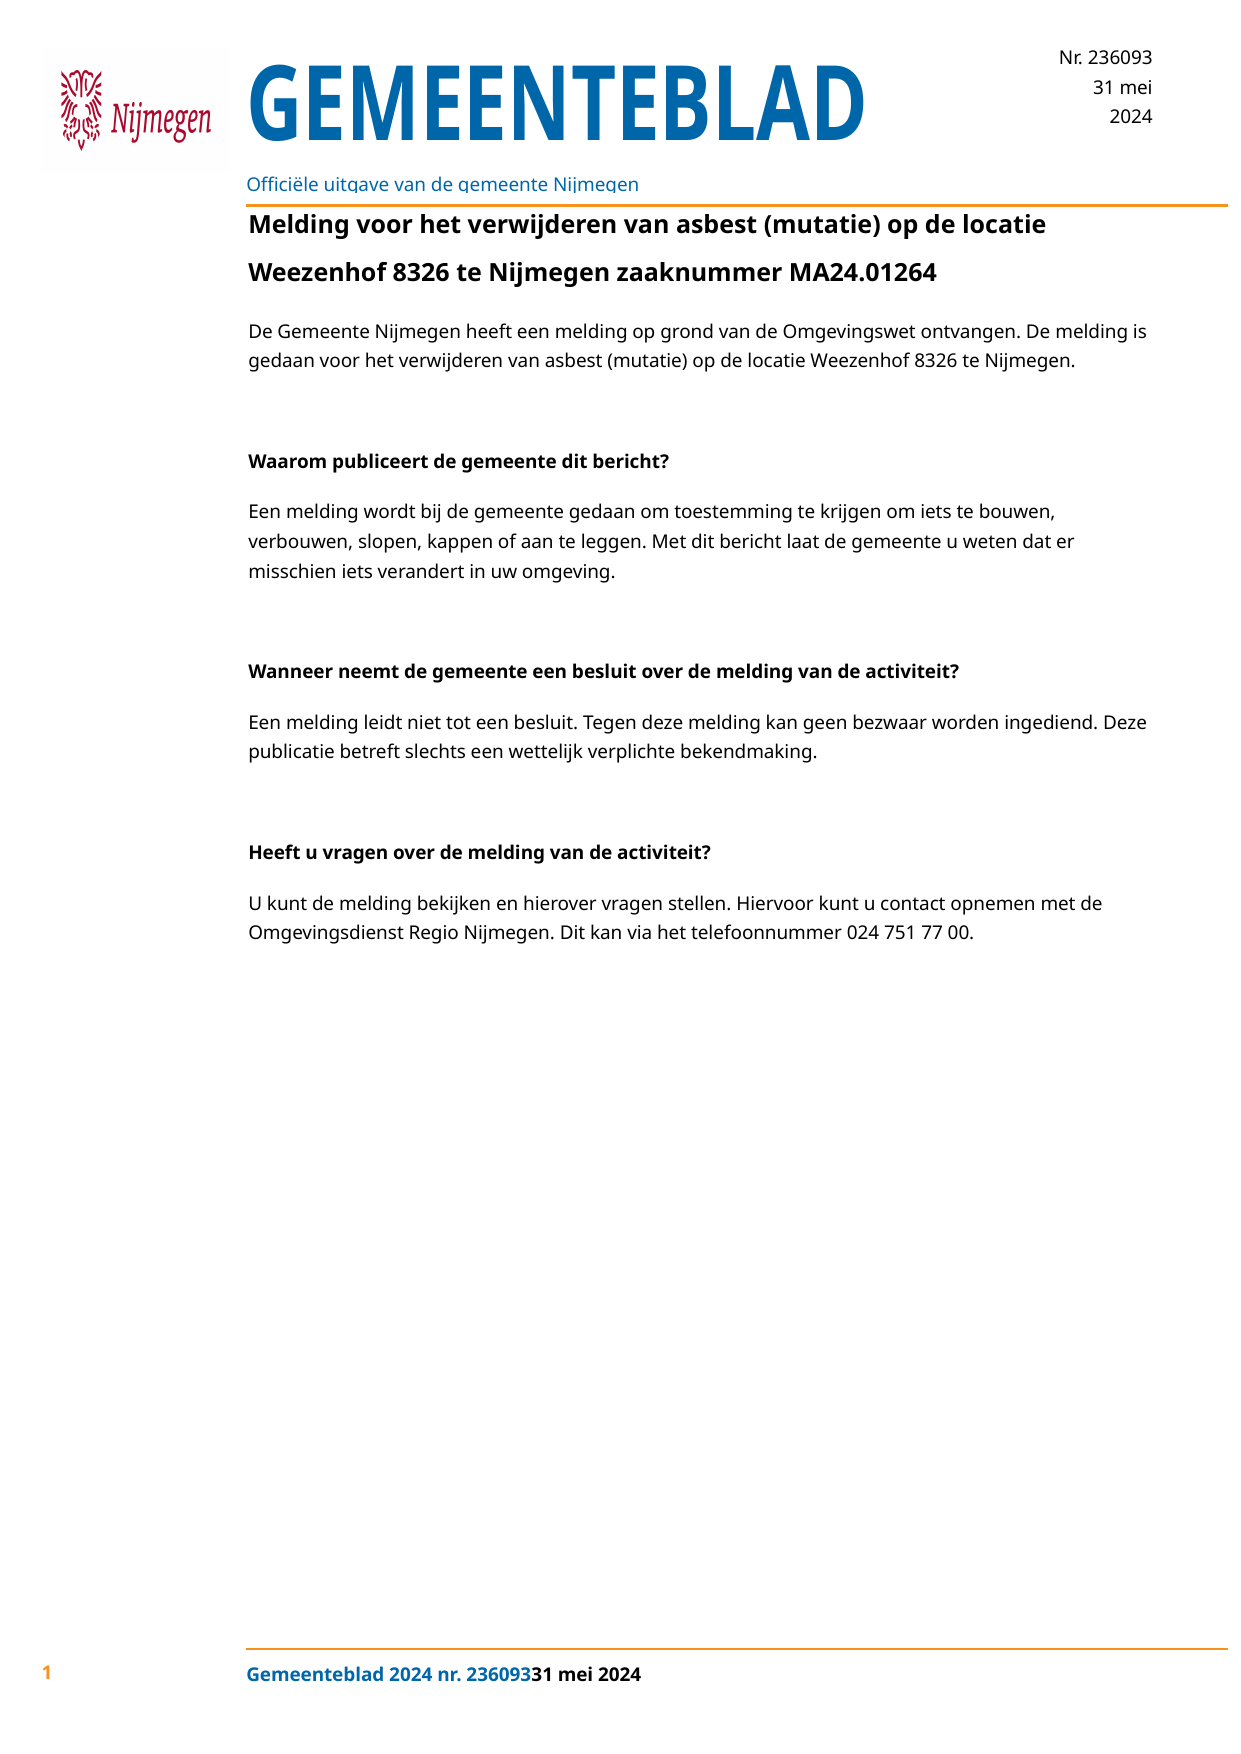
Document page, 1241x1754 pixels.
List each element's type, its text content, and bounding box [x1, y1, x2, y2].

text Heeft u vragen over de melding van de activiteit? [248, 839, 1152, 865]
picture [41, 47, 231, 172]
text U kunt de melding bekijken en hierover vragen stellen. Hiervoor kunt u contact opnemen met de Omgevingsdienst Regio Nijmegen. Dit kan via het telefoonnummer 024 751 77 00. [248, 890, 1152, 945]
text Een melding wordt bij de gemeente gedaan om toestemming te krijgen om iets te bouwen, verbouwen, slopen, kappen of aan te leggen. Met dit bericht laat de gemeente u weten dat er misschien iets verandert in uw omgeving. [248, 499, 1152, 584]
text Een melding leidt niet tot een besluit. Tegen deze melding kan geen bezwaar worden ingediend. Deze publicatie betreft slechts een wettelijk verplichte bekendmaking. [248, 709, 1152, 764]
text Waarom publiceert de gemeente dit bericht? [248, 448, 1152, 474]
text De Gemeente Nijmegen heeft een melding op grond van de Omgevingswet ontvangen. De melding is gedaan voor het verwijderen van asbest (mutatie) op de locatie Weezenhof 8326 te Nijmegen. [248, 318, 1152, 373]
text Wanneer neemt de gemeente een besluit over de melding van de activiteit? [248, 659, 1152, 684]
text Melding voor het verwijderen van asbest (mutatie) op de locatie Weezenhof 8326 te Nijmegen zaaknummer MA24.01264 [248, 207, 1152, 288]
